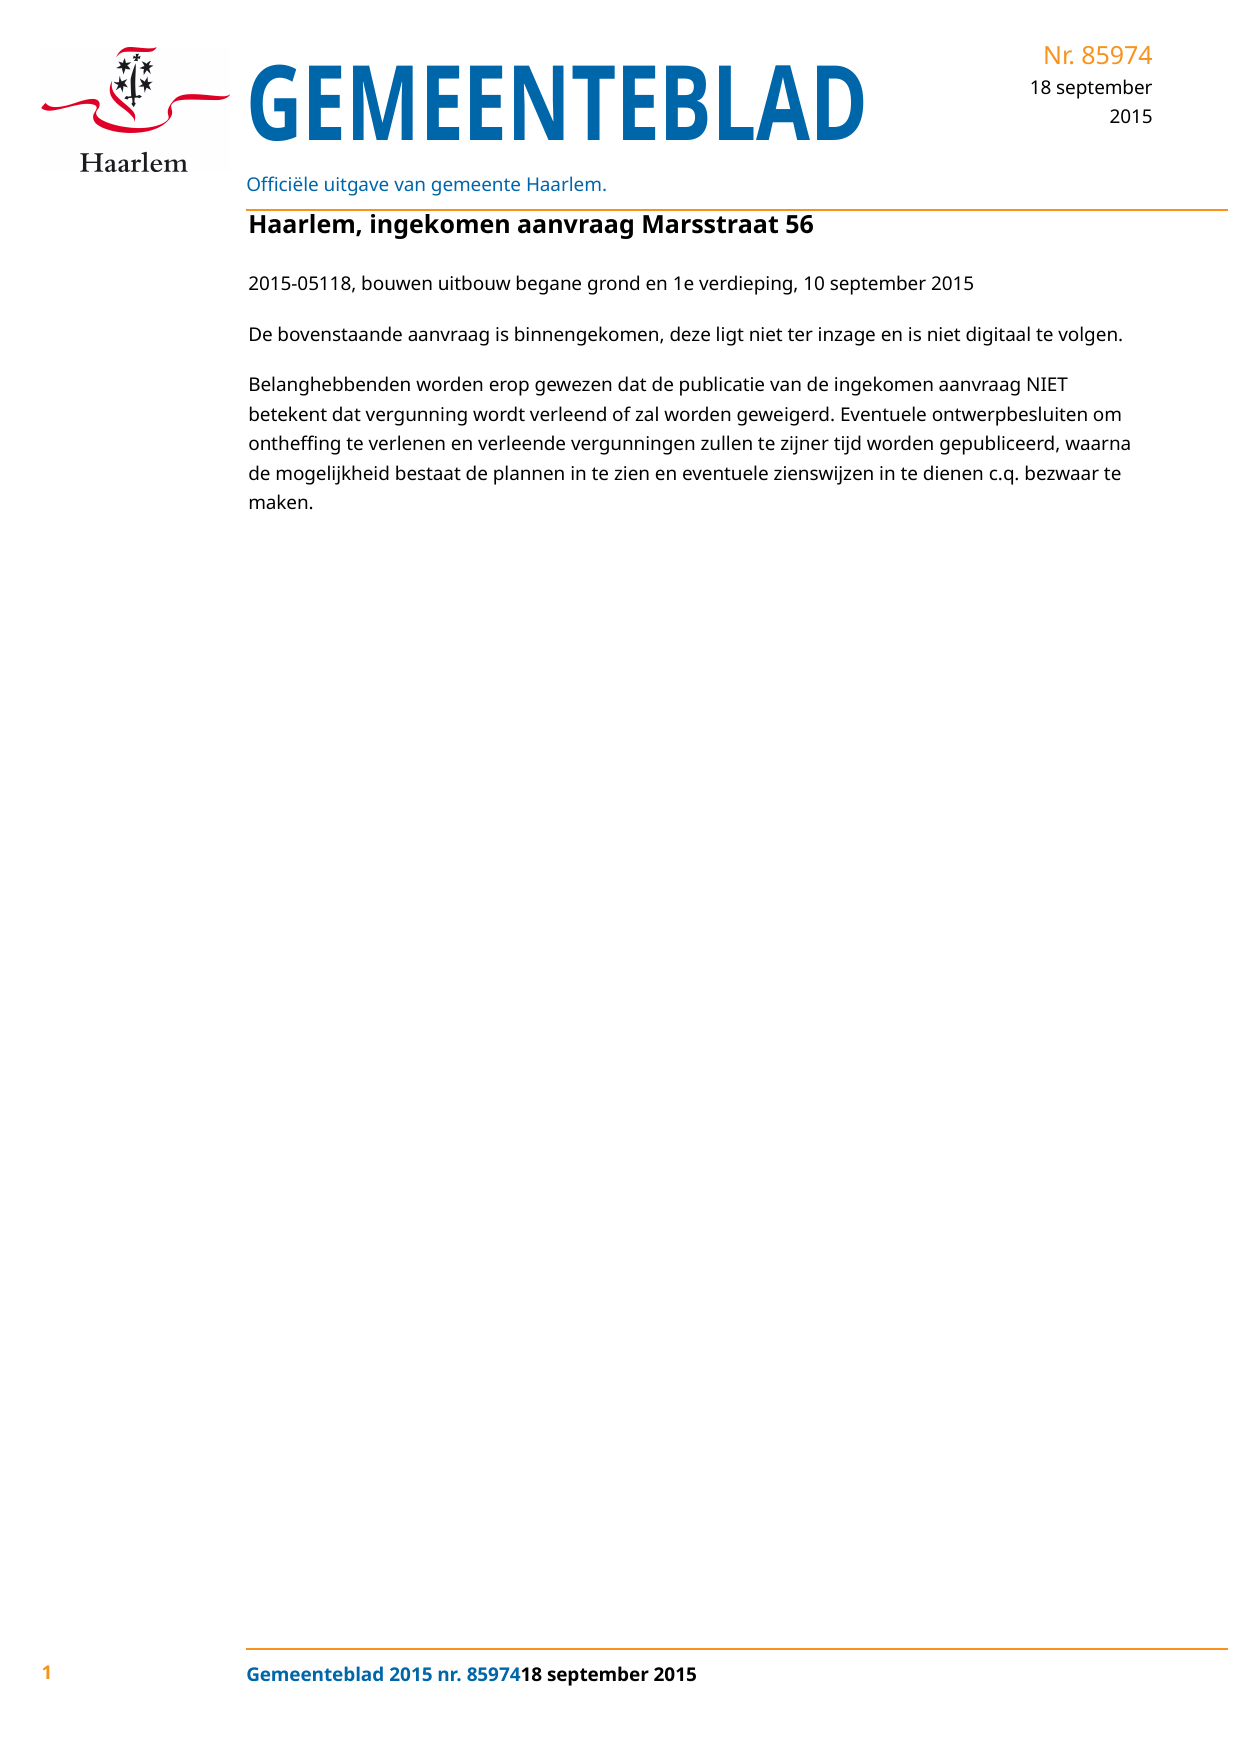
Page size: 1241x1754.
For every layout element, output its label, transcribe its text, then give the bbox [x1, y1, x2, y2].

text 2015-05118, bouwen uitbouw begane grond en 1e verdieping, 10 september 2015 [248, 270, 1152, 296]
text De bovenstaande aanvraag is binnengekomen, deze ligt niet ter inzage en is niet digitaal te volgen. [248, 321, 1152, 346]
picture [41, 47, 231, 172]
text Haarlem, ingekomen aanvraag Marsstraat 56 [248, 211, 1152, 241]
text Belanghebbenden worden erop gewezen dat de publicatie van de ingekomen aanvraag NIET betekent dat vergunning wordt verleend of zal worden geweigerd. Eventuele ontwerpbesluiten om ontheffing te verlenen en verleende vergunningen zullen te zijner tijd worden gepubliceerd, waarna de mogelijkheid bestaat de plannen in te zien en eventuele zienswijzen in te dienen c.q. bezwaar te maken. [248, 371, 1152, 515]
